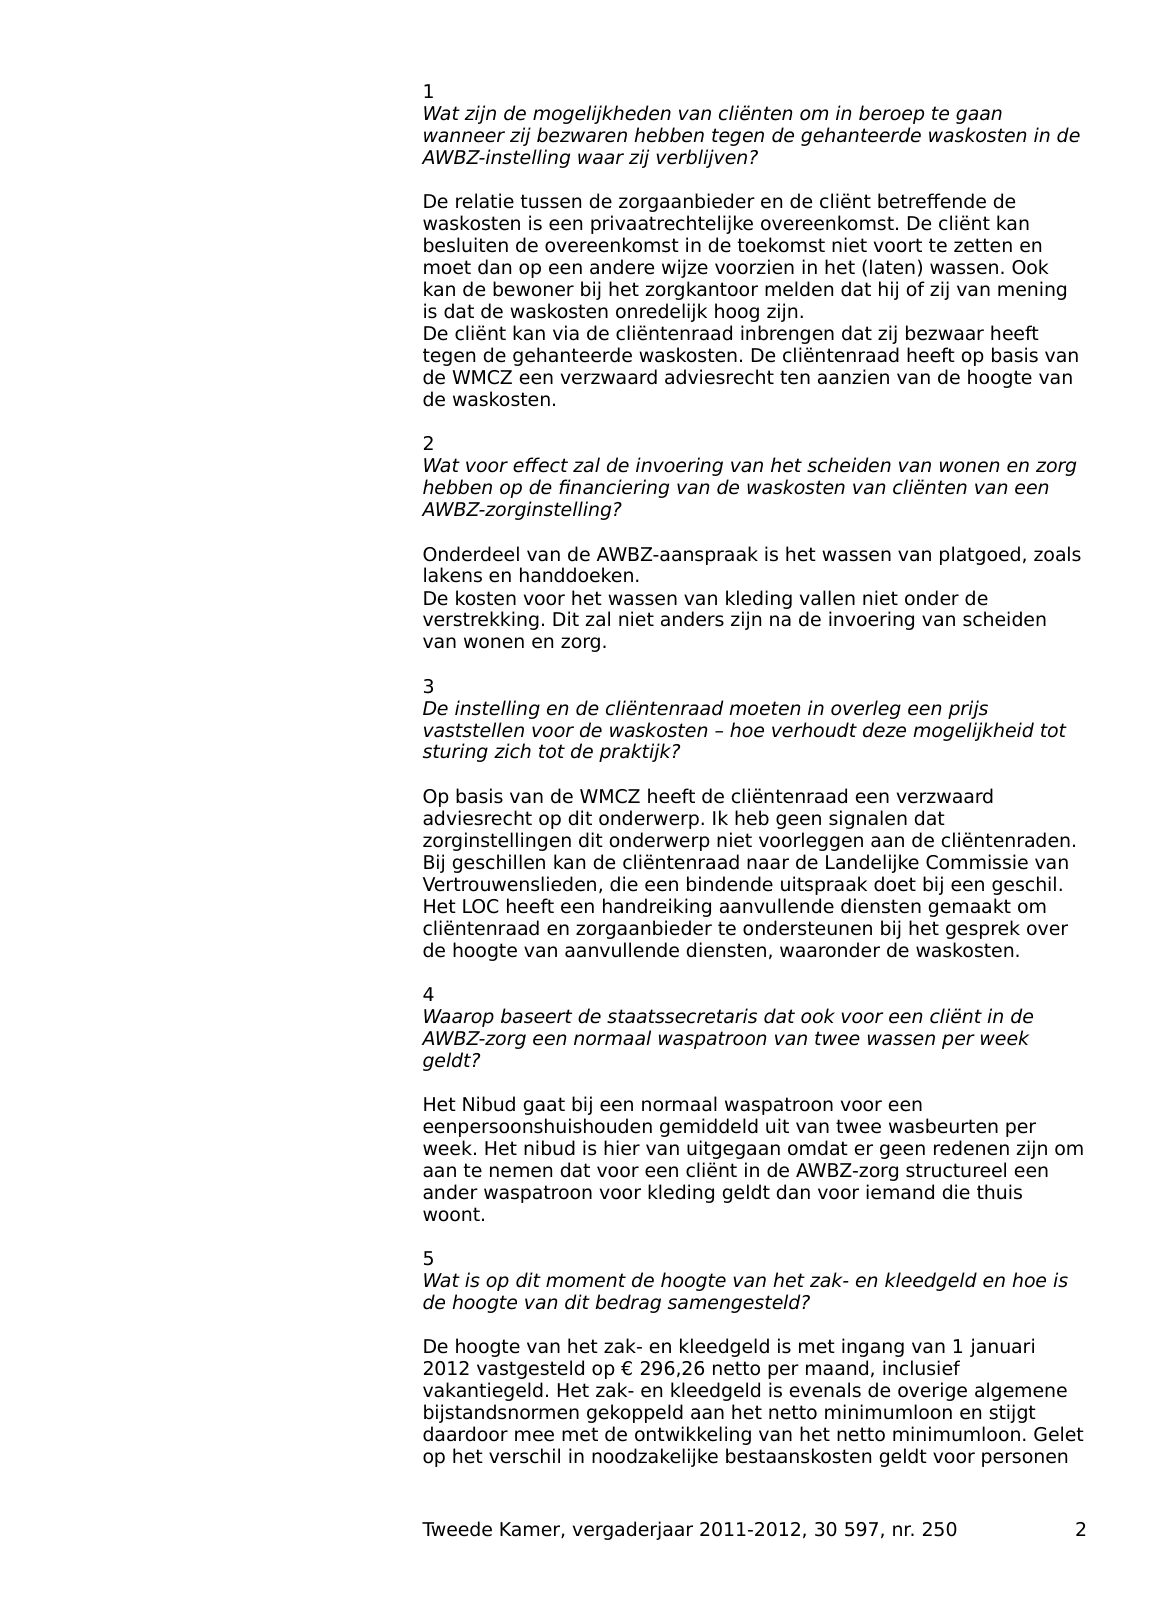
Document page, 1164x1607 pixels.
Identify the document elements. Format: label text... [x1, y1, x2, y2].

text De cliënt kan via de cliëntenraad inbrengen dat zij bezwaar heeft tegen de gehanteerde waskosten. De cliëntenraad heeft op basis van de WMCZ een verzwaard adviesrecht ten aanzien van de hoogte van de waskosten. [422, 323, 1087, 411]
text De relatie tussen de zorgaanbieder en de cliënt betreffende de waskosten is een privaatrechtelijke overeenkomst. De cliënt kan besluiten de overeenkomst in de toekomst niet voort te zetten en moet dan op een andere wijze voorzien in het (laten) wassen. Ook kan de bewoner bij het zorgkantoor melden dat hij of zij van mening is dat de waskosten onredelijk hoog zijn. [422, 191, 1087, 323]
text De hoogte van het zak- en kleedgeld is met ingang van 1 januari 2012 vastgesteld op € 296,26 netto per maand, inclusief vakantiegeld. Het zak- en kleedgeld is evenals de overige algemene bijstandsnormen gekoppeld aan het netto minimumloon en stijgt daardoor mee met de ontwikkeling van het netto minimumloon. Gelet op het verschil in noodzakelijke bestaanskosten geldt voor personen [422, 1336, 1087, 1468]
text Op basis van de WMCZ heeft de cliëntenraad een verzwaard adviesrecht op dit onderwerp. Ik heb geen signalen dat zorginstellingen dit onderwerp niet voorleggen aan de cliëntenraden. Bij geschillen kan de cliëntenraad naar de Landelijke Commissie van Vertrouwenslieden, die een bindende uitspraak doet bij een geschil. Het LOC heeft een handreiking aanvullende diensten gemaakt om cliëntenraad en zorgaanbieder te ondersteunen bij het gesprek over de hoogte van aanvullende diensten, waaronder de waskosten. [422, 786, 1087, 961]
text 4 [422, 984, 1087, 1006]
text 1 [422, 81, 1087, 103]
text Wat voor effect zal de invoering van het scheiden van wonen en zorg hebben op de financiering van de waskosten van cliënten van een AWBZ-zorginstelling? [422, 455, 1087, 521]
text Het Nibud gaat bij een normaal waspatroon voor een eenpersoonshuishouden gemiddeld uit van twee wasbeurten per week. Het nibud is hier van uitgegaan omdat er geen redenen zijn om aan te nemen dat voor een cliënt in de AWBZ-zorg structureel een ander waspatroon voor kleding geldt dan voor iemand die thuis woont. [422, 1094, 1087, 1226]
text 2 [422, 433, 1087, 455]
text Waarop baseert de staatssecretaris dat ook voor een cliënt in de AWBZ-zorg een normaal waspatroon van twee wassen per week geldt? [422, 1006, 1087, 1072]
text 3 [422, 676, 1087, 697]
text De kosten voor het wassen van kleding vallen niet onder de verstrekking. Dit zal niet anders zijn na de invoering van scheiden van wonen en zorg. [422, 587, 1087, 653]
text Wat is op dit moment de hoogte van het zak- en kleedgeld en hoe is de hoogte van dit bedrag samengesteld? [422, 1270, 1087, 1314]
text 5 [422, 1248, 1087, 1270]
text De instelling en de cliëntenraad moeten in overleg een prijs vaststellen voor de waskosten – hoe verhoudt deze mogelijkheid tot sturing zich tot de praktijk? [422, 697, 1087, 763]
text Onderdeel van de AWBZ-aanspraak is het wassen van platgoed, zoals lakens en handdoeken. [422, 543, 1087, 587]
text Wat zijn de mogelijkheden van cliënten om in beroep te gaan wanneer zij bezwaren hebben tegen de gehanteerde waskosten in de AWBZ-instelling waar zij verblijven? [422, 103, 1087, 169]
